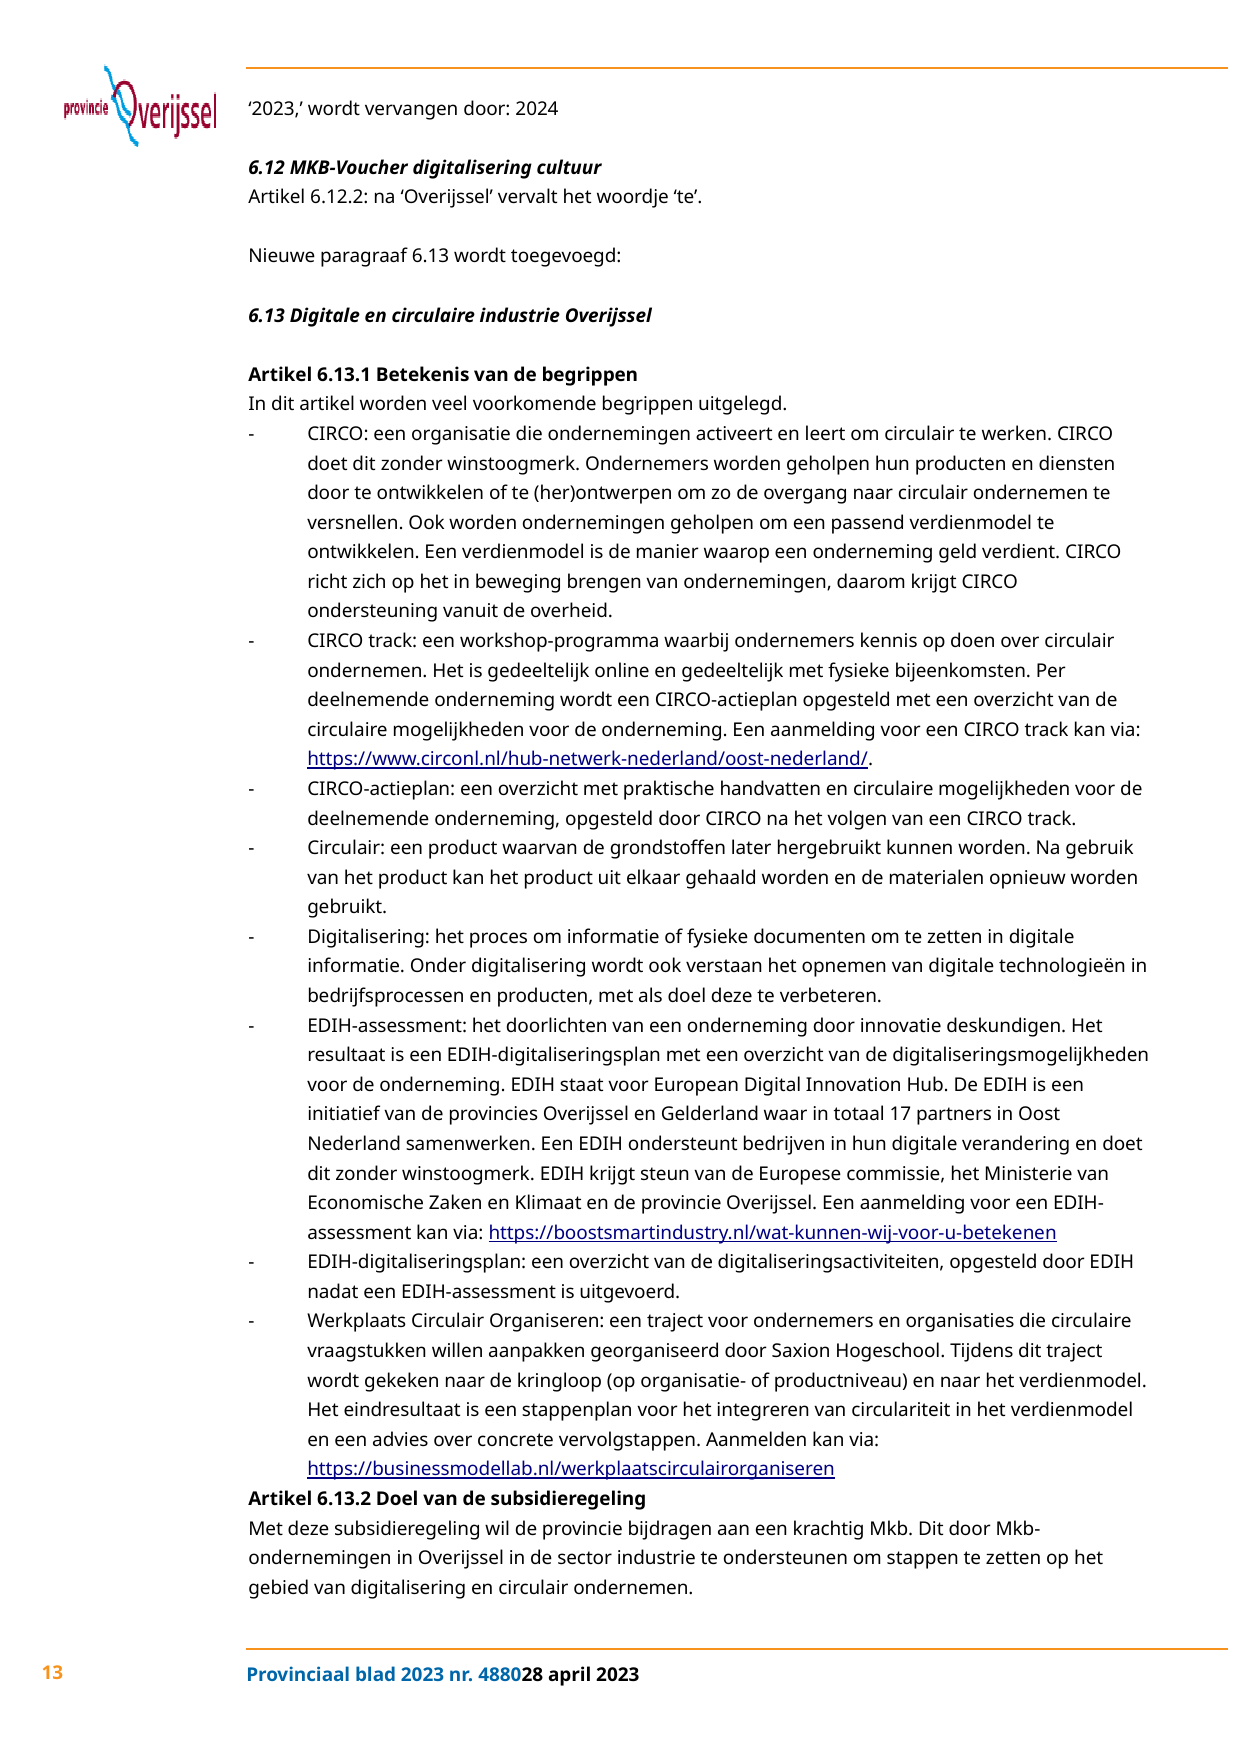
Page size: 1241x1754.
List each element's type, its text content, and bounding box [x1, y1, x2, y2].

list Werkplaats Circulair Organiseren: een traject voor ondernemers en organisaties die circulaire vraagstukken willen aanpakken georganiseerd door Saxion Hogeschool. Tijdens dit traject wordt gekeken naar de kringloop (op organisatie- of productniveau) en naar het verdienmodel. Het eindresultaat is een stappenplan voor het integreren van circulariteit in het verdienmodel en een advies over concrete vervolgstappen. Aanmelden kan via: https://businessmodellab.nl/werkplaatscirculairorganiseren [248, 1308, 1152, 1481]
text Met deze subsidieregeling wil de provincie bijdragen aan een krachtig Mkb. Dit door Mkb-ondernemingen in Overijssel in de sector industrie te ondersteunen om stappen te zetten op het gebied van digitalisering en circulair ondernemen. [248, 1515, 1152, 1600]
list EDIH-digitaliseringsplan: een overzicht van de digitaliseringsactiviteiten, opgesteld door EDIH nadat een EDIH-assessment is uitgevoerd. [248, 1248, 1152, 1304]
text In dit artikel worden veel voorkomende begrippen uitgelegd. [248, 391, 1152, 416]
list Circulair: een product waarvan de grondstoffen later hergebruikt kunnen worden. Na gebruik van het product kan het product uit elkaar gehaald worden en de materialen opnieuw worden gebruikt. [248, 834, 1152, 919]
list CIRCO: een organisatie die ondernemingen activeert en leert om circulair te werken. CIRCO doet dit zonder winstoogmerk. Ondernemers worden geholpen hun producten en diensten door te ontwikkelen of te (her)ontwerpen om zo de overgang naar circulair ondernemen te versnellen. Ook worden ondernemingen geholpen om een passend verdienmodel te ontwikkelen. Een verdienmodel is de manier waarop een onderneming geld verdient. CIRCO richt zich op het in beweging brengen van ondernemingen, daarom krijgt CIRCO ondersteuning vanuit de overheid. [248, 420, 1152, 623]
text ‘2023,’ wordt vervangen door: 2024 [248, 95, 1152, 121]
text Artikel 6.13.1 Betekenis van de begrippen [248, 361, 1152, 387]
text Artikel 6.12.2: na ‘Overijssel’ vervalt het woordje ‘te’. [248, 183, 1152, 209]
text 6.12 MKB-Voucher digitalisering cultuur [248, 154, 1152, 180]
text Artikel 6.13.2 Doel van de subsidieregeling [248, 1485, 1152, 1511]
text Nieuwe paragraaf 6.13 wordt toegevoegd: [248, 243, 1152, 268]
list CIRCO-actieplan: een overzicht met praktische handvatten en circulaire mogelijkheden voor de deelnemende onderneming, opgesteld door CIRCO na het volgen van een CIRCO track. [248, 775, 1152, 831]
list CIRCO track: een workshop-programma waarbij ondernemers kennis op doen over circulair ondernemen. Het is gedeeltelijk online en gedeeltelijk met fysieke bijeenkomsten. Per deelnemende onderneming wordt een CIRCO-actieplan opgesteld met een overzicht van de circulaire mogelijkheden voor de onderneming. Een aanmelding voor een CIRCO track kan via: https://www.circonl.nl/hub-netwerk-nederland/oost-nederland/. [248, 627, 1152, 771]
picture [41, 47, 231, 172]
list Digitalisering: het proces om informatie of fysieke documenten om te zetten in digitale informatie. Onder digitalisering wordt ook verstaan het opnemen van digitale technologieën in bedrijfsprocessen en producten, met als doel deze te verbeteren. [248, 923, 1152, 1008]
text 6.13 Digitale en circulaire industrie Overijssel [248, 302, 1152, 328]
list EDIH-assessment: het doorlichten van een onderneming door innovatie deskundigen. Het resultaat is een EDIH-digitaliseringsplan met een overzicht van de digitaliseringsmogelijkheden voor de onderneming. EDIH staat voor European Digital Innovation Hub. De EDIH is een initiatief van de provincies Overijssel en Gelderland waar in totaal 17 partners in Oost Nederland samenwerken. Een EDIH ondersteunt bedrijven in hun digitale verandering en doet dit zonder winstoogmerk. EDIH krijgt steun van de Europese commissie, het Ministerie van Economische Zaken en Klimaat en de provincie Overijssel. Een aanmelding voor een EDIH-assessment kan via: https://boostsmartindustry.nl/wat-kunnen-wij-voor-u-betekenen [248, 1012, 1152, 1245]
